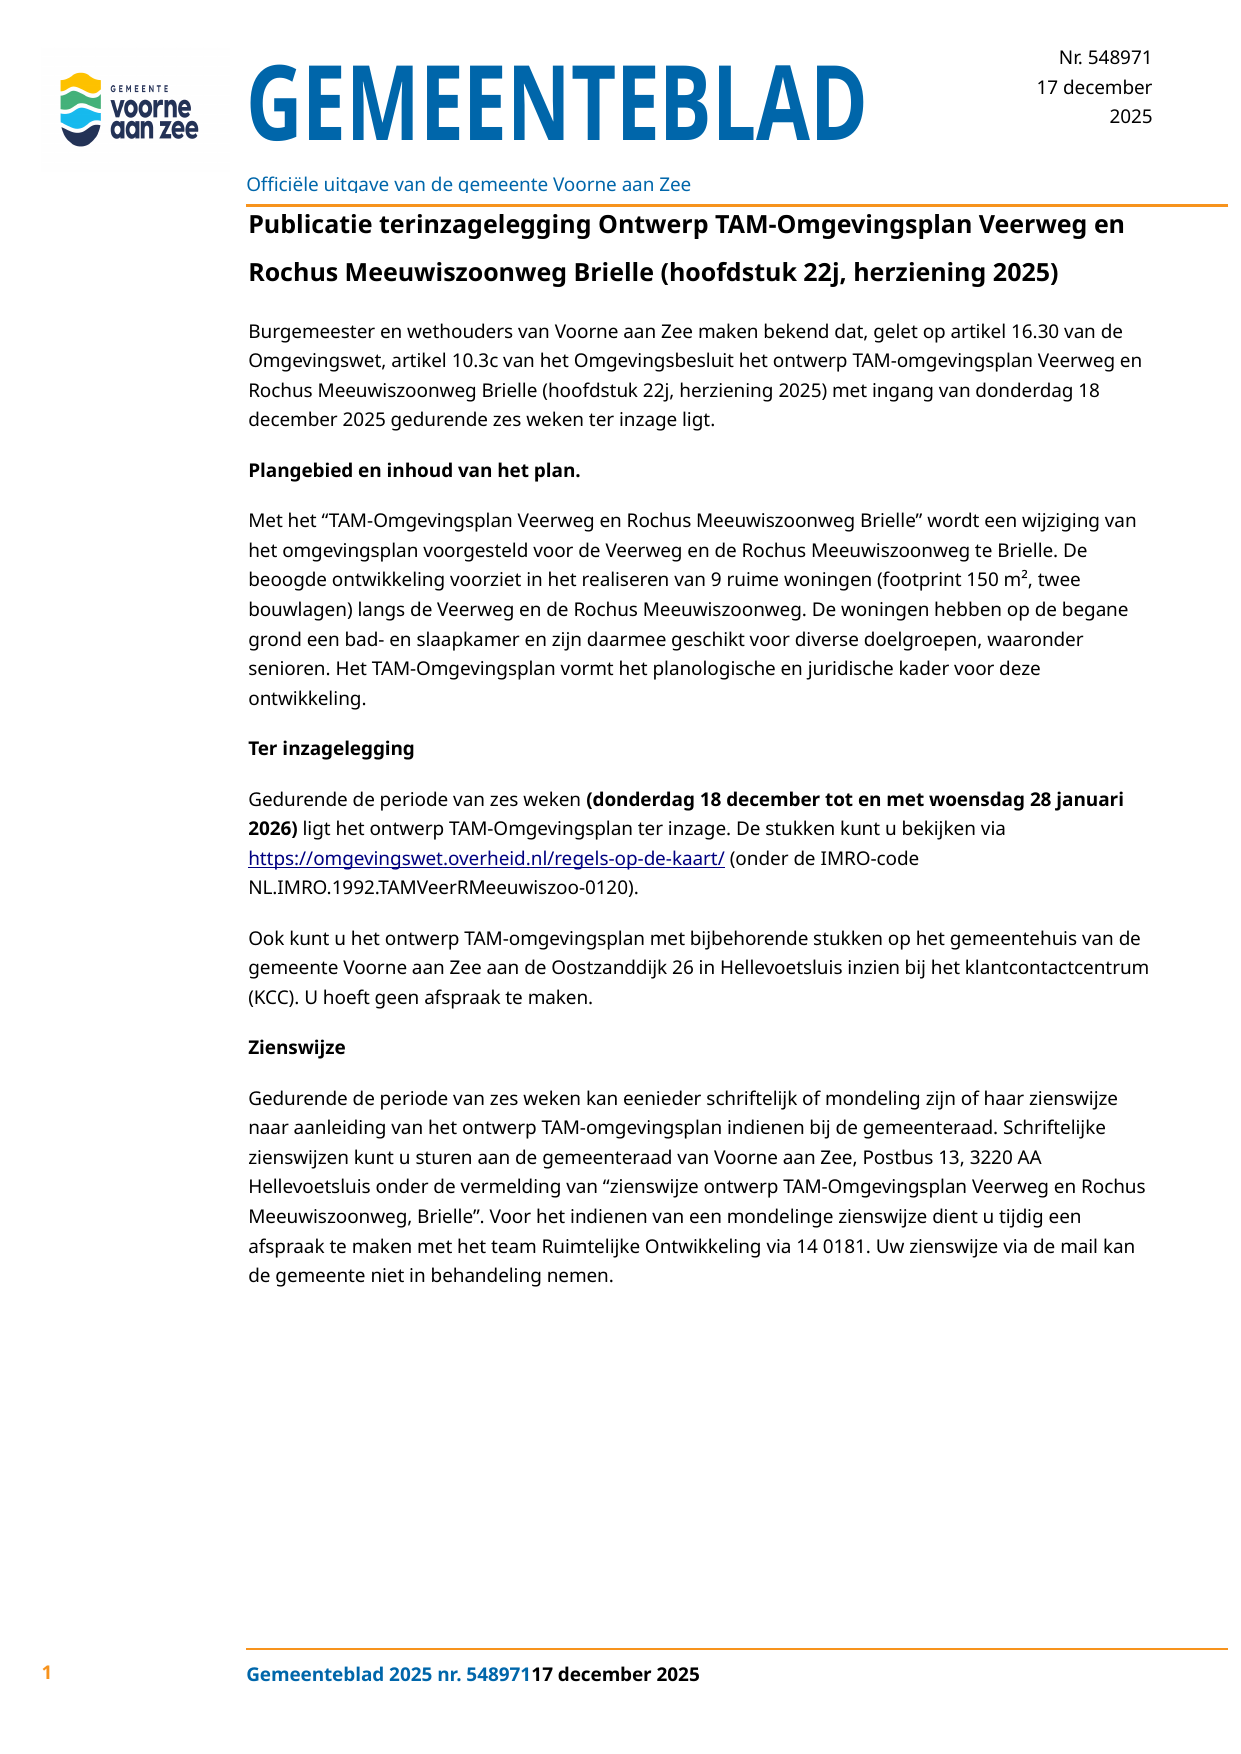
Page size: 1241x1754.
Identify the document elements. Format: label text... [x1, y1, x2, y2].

text Ter inzagelegging [248, 735, 1152, 761]
picture [41, 47, 231, 172]
text Gedurende de periode van zes weken kan eenieder schriftelijk of mondeling zijn of haar zienswijze naar aanleiding van het ontwerp TAM-omgevingsplan indienen bij de gemeenteraad. Schriftelijke zienswijzen kunt u sturen aan de gemeenteraad van Voorne aan Zee, Postbus 13, 3220 AA Hellevoetsluis onder de vermelding van “zienswijze ontwerp TAM-Omgevingsplan Veerweg en Rochus Meeuwiszoonweg, Brielle”. Voor het indienen van een mondelinge zienswijze dient u tijdig een afspraak te maken met het team Ruimtelijke Ontwikkeling via 14 0181. Uw zienswijze via de mail kan de gemeente niet in behandeling nemen. [248, 1085, 1152, 1288]
text Zienswijze [248, 1034, 1152, 1060]
text Burgemeester en wethouders van Voorne aan Zee maken bekend dat, gelet op artikel 16.30 van de Omgevingswet, artikel 10.3c van het Omgevingsbesluit het ontwerp TAM-omgevingsplan Veerweg en Rochus Meeuwiszoonweg Brielle (hoofdstuk 22j, herziening 2025) met ingang van donderdag 18 december 2025 gedurende zes weken ter inzage ligt. [248, 318, 1152, 432]
text Publicatie terinzagelegging Ontwerp TAM-Omgevingsplan Veerweg en Rochus Meeuwiszoonweg Brielle (hoofdstuk 22j, herziening 2025) [248, 207, 1152, 288]
text Met het “TAM-Omgevingsplan Veerweg en Rochus Meeuwiszoonweg Brielle” wordt een wijziging van het omgevingsplan voorgesteld voor de Veerweg en de Rochus Meeuwiszoonweg te Brielle. De beoogde ontwikkeling voorziet in het realiseren van 9 ruime woningen (footprint 150 m², twee bouwlagen) langs de Veerweg en de Rochus Meeuwiszoonweg. De woningen hebben op de begane grond een bad- en slaapkamer en zijn daarmee geschikt voor diverse doelgroepen, waaronder senioren. Het TAM-Omgevingsplan vormt het planologische en juridische kader voor deze ontwikkeling. [248, 507, 1152, 711]
text Gedurende de periode van zes weken (donderdag 18 december tot en met woensdag 28 januari 2026) ligt het ontwerp TAM-Omgevingsplan ter inzage. De stukken kunt u bekijken via https://omgevingswet.overheid.nl/regels-op-de-kaart/ (onder de IMRO-code NL.IMRO.1992.TAMVeerRMeeuwiszoo-0120). [248, 786, 1152, 900]
text Plangebied en inhoud van het plan. [248, 457, 1152, 483]
text Ook kunt u het ontwerp TAM-omgevingsplan met bijbehorende stukken op het gemeentehuis van de gemeente Voorne aan Zee aan de Oostzanddijk 26 in Hellevoetsluis inzien bij het klantcontactcentrum (KCC). U hoeft geen afspraak te maken. [248, 925, 1152, 1010]
